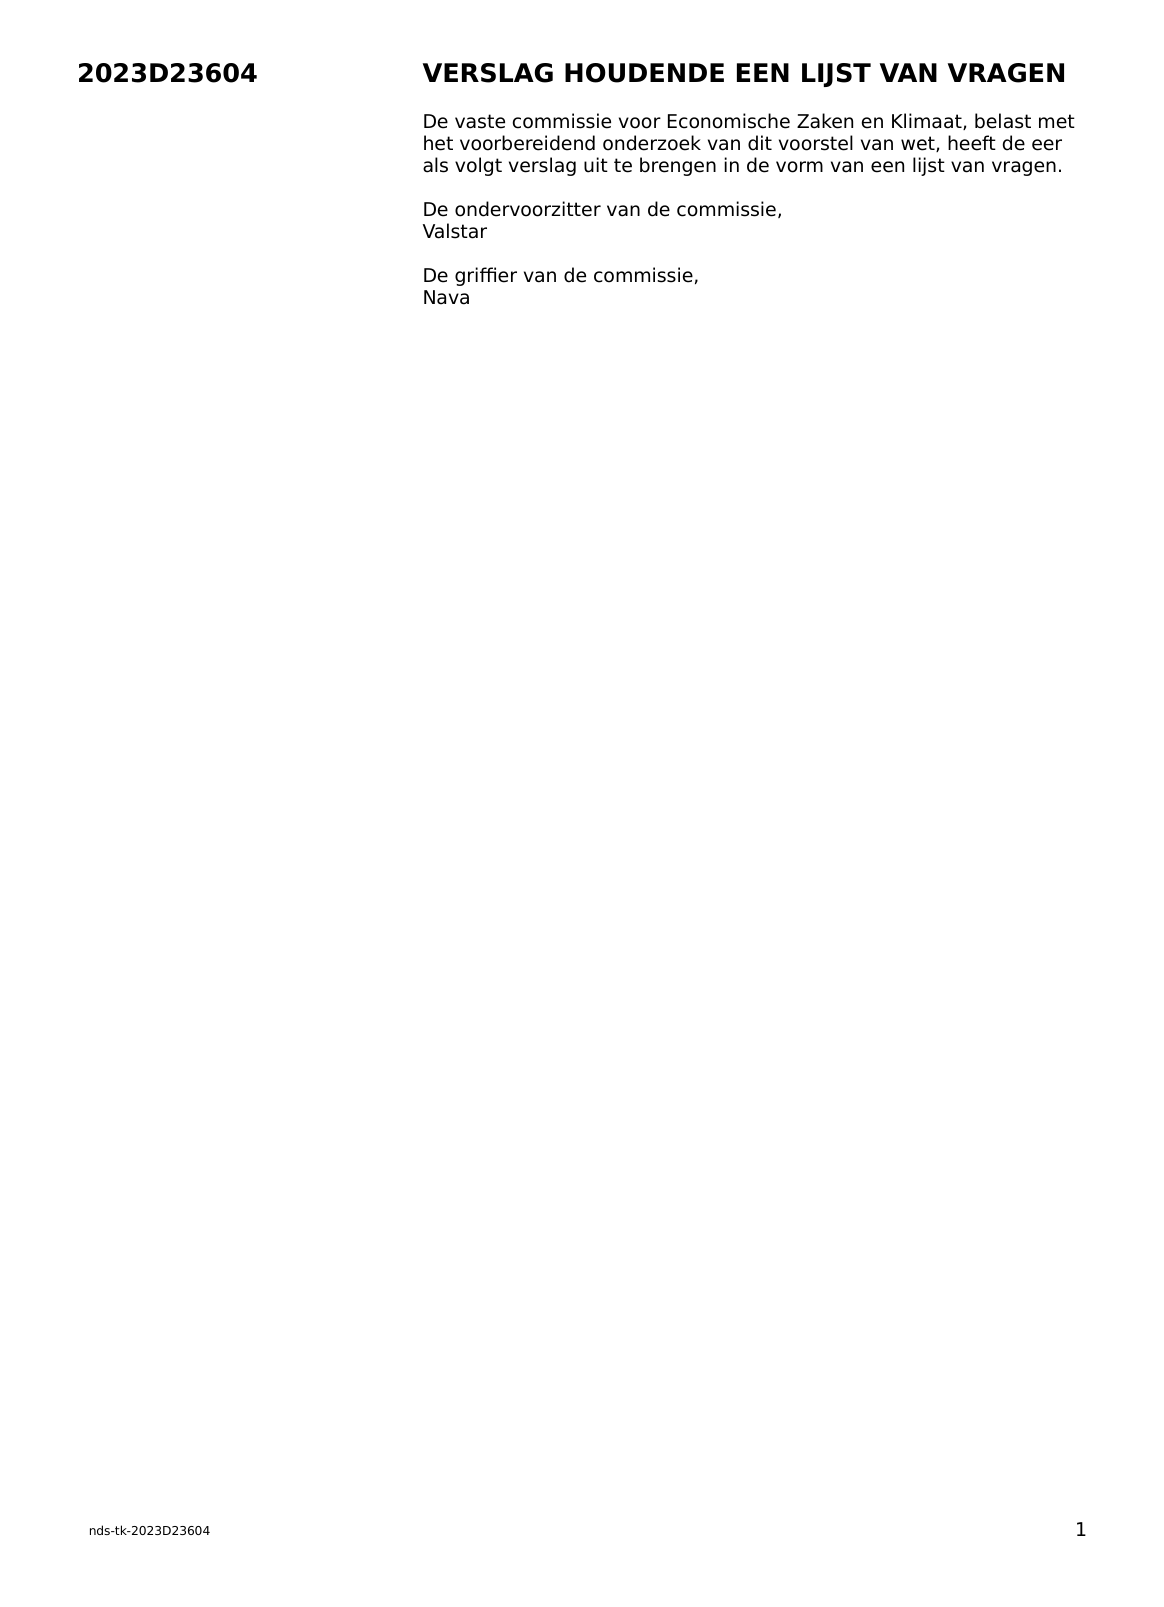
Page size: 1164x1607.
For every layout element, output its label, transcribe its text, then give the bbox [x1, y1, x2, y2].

text Nava [422, 287, 1087, 309]
text De griffier van de commissie, [422, 265, 1087, 287]
text Valstar [422, 221, 1087, 243]
text De ondervoorzitter van de commissie, [422, 199, 1087, 221]
text 2023D23604 VERSLAG HOUDENDE EEN LIJST VAN VRAGEN [77, 59, 1087, 89]
text De vaste commissie voor Economische Zaken en Klimaat, belast met het voorbereidend onderzoek van dit voorstel van wet, heeft de eer als volgt verslag uit te brengen in de vorm van een lijst van vragen. [422, 111, 1087, 177]
text nds-tk-2023D23604 [88, 1524, 323, 1538]
